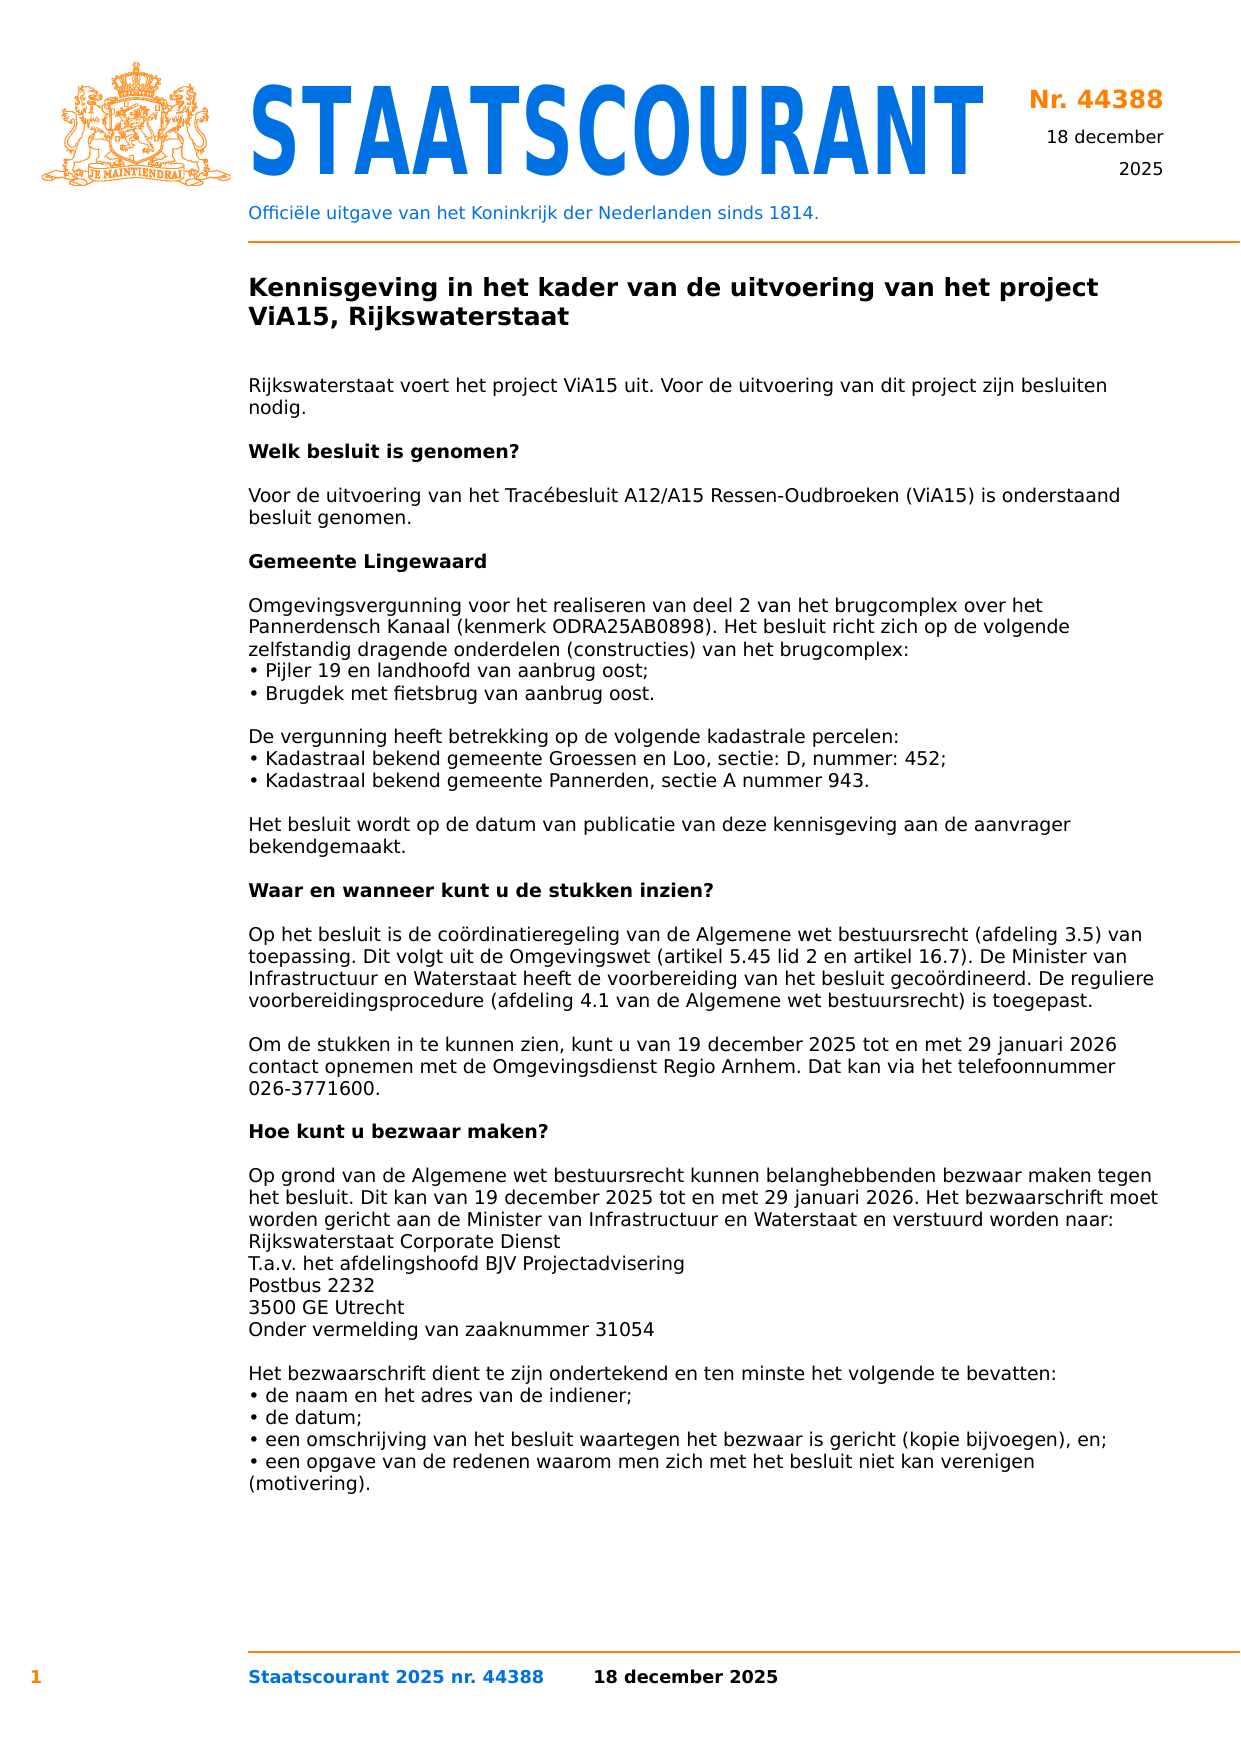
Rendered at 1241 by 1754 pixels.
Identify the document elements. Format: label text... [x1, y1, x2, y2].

text 3500 GE Utrecht [248, 1297, 1163, 1319]
text Postbus 2232 [248, 1275, 1163, 1297]
text Rijkswaterstaat voert het project ViA15 uit. Voor de uitvoering van dit project zijn besluiten nodig. [248, 375, 1163, 419]
text Omgevingsvergunning voor het realiseren van deel 2 van het brugcomplex over het Pannerdensch Kanaal (kenmerk ODRA25AB0898). Het besluit richt zich op de volgende zelfstandig dragende onderdelen (constructies) van het brugcomplex: [248, 594, 1163, 660]
table_header [25, 62, 248, 241]
subtitle Welk besluit is genomen? [248, 441, 1163, 463]
text • Pijler 19 en landhoofd van aanbrug oost; [248, 660, 1163, 682]
subtitle Hoe kunt u bezwaar maken? [248, 1121, 1163, 1143]
text • een opgave van de redenen waarom men zich met het besluit niet kan verenigen (motivering). [248, 1451, 1163, 1495]
text Onder vermelding van zaaknummer 31054 [248, 1319, 1163, 1341]
table_cell Officiële uitgave van het Koninkrijk der Nederlanden sinds 1814. [248, 203, 1240, 241]
subtitle Gemeente Lingewaard [248, 551, 1163, 573]
table_header STAATSCOURANT [248, 62, 998, 203]
text Het besluit wordt op de datum van publicatie van deze kennisgeving aan de aanvrager bekendgemaakt. [248, 814, 1163, 858]
table_cell 18 december [998, 121, 1240, 153]
text • een omschrijving van het besluit waartegen het bezwaar is gericht (kopie bijvoegen), en; [248, 1429, 1163, 1451]
picture [41, 62, 231, 186]
text Op grond van de Algemene wet bestuursrecht kunnen belanghebbenden bezwaar maken tegen het besluit. Dit kan van 19 december 2025 tot en met 29 januari 2026. Het bezwaarschrift moet worden gericht aan de Minister van Infrastructuur en Waterstaat en verstuurd worden naar: [248, 1165, 1163, 1231]
text Op het besluit is de coördinatieregeling van de Algemene wet bestuursrecht (afdeling 3.5) van toepassing. Dit volgt uit de Omgevingswet (artikel 5.45 lid 2 en artikel 16.7). De Minister van Infrastructuur en Waterstaat heeft de voorbereiding van het besluit gecoördineerd. De reguliere voorbereidingsprocedure (afdeling 4.1 van de Algemene wet bestuursrecht) is toegepast. [248, 924, 1163, 1012]
text • Kadastraal bekend gemeente Pannerden, sectie A nummer 943. [248, 770, 1163, 792]
text • Brugdek met fietsbrug van aanbrug oost. [248, 682, 1163, 704]
table_cell 2025 [998, 153, 1240, 203]
text T.a.v. het afdelingshoofd BJV Projectadvisering [248, 1253, 1163, 1275]
text Voor de uitvoering van het Tracébesluit A12/A15 Ressen-Oudbroeken (ViA15) is onderstaand besluit genomen. [248, 485, 1163, 529]
subtitle Kennisgeving in het kader van de uitvoering van het project ViA15, Rijkswaterstaat [248, 273, 1163, 331]
subtitle Waar en wanneer kunt u de stukken inzien? [248, 880, 1163, 902]
text Om de stukken in te kunnen zien, kunt u van 19 december 2025 tot en met 29 januari 2026 contact opnemen met de Omgevingsdienst Regio Arnhem. Dat kan via het telefoonnummer 026-3771600. [248, 1033, 1163, 1099]
text • de naam en het adres van de indiener; [248, 1385, 1163, 1407]
table_header Nr. 44388 [998, 62, 1240, 121]
text Het bezwaarschrift dient te zijn ondertekend en ten minste het volgende te bevatten: [248, 1363, 1163, 1385]
text • Kadastraal bekend gemeente Groessen en Loo, sectie: D, nummer: 452; [248, 748, 1163, 770]
text • de datum; [248, 1407, 1163, 1429]
text Rijkswaterstaat Corporate Dienst [248, 1231, 1163, 1253]
text De vergunning heeft betrekking op de volgende kadastrale percelen: [248, 726, 1163, 748]
